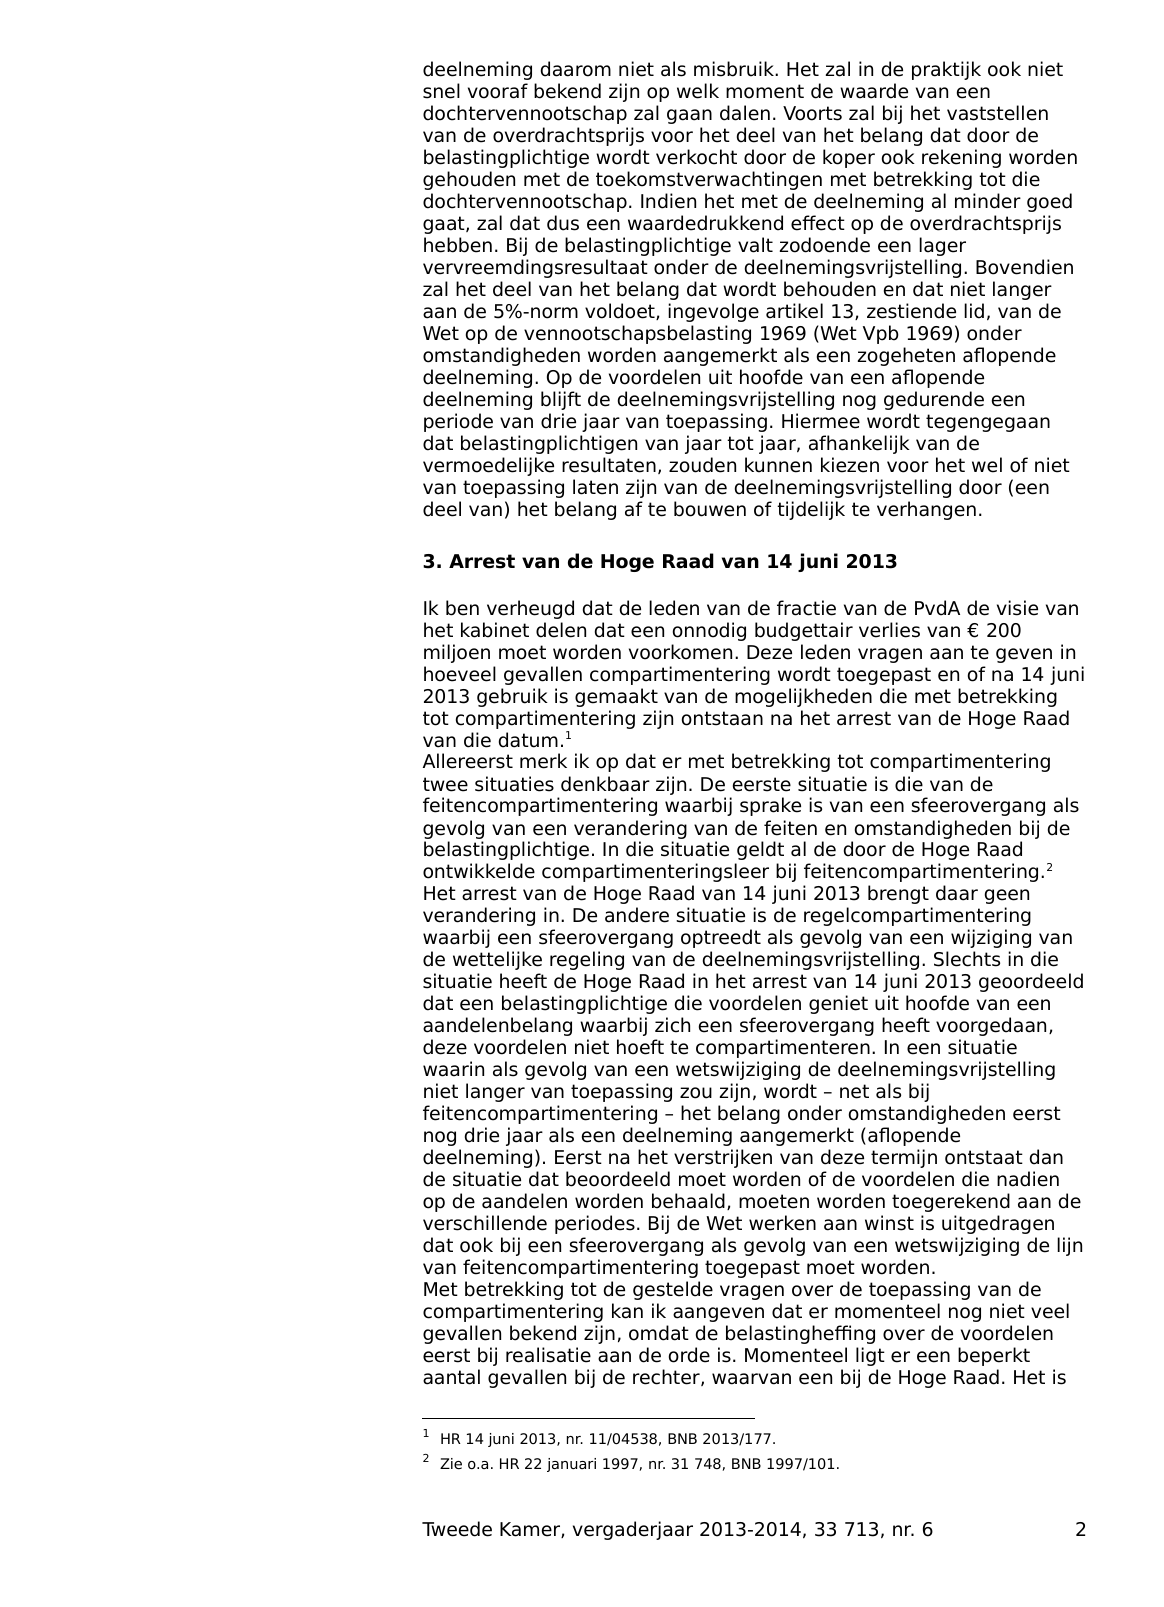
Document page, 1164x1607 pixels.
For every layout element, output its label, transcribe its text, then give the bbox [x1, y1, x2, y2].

text deelneming daarom niet als misbruik. Het zal in de praktijk ook niet snel vooraf bekend zijn op welk moment de waarde van een dochtervennootschap zal gaan dalen. Voorts zal bij het vaststellen van de overdrachtsprijs voor het deel van het belang dat door de belastingplichtige wordt verkocht door de koper ook rekening worden gehouden met de toekomstverwachtingen met betrekking tot die dochtervennootschap. Indien het met de deelneming al minder goed gaat, zal dat dus een waardedrukkend effect op de overdrachtsprijs hebben. Bij de belastingplichtige valt zodoende een lager vervreemdingsresultaat onder de deelnemingsvrijstelling. Bovendien zal het deel van het belang dat wordt behouden en dat niet langer aan de 5%-norm voldoet, ingevolge artikel 13, zestiende lid, van de Wet op de vennootschapsbelasting 1969 (Wet Vpb 1969) onder omstandigheden worden aangemerkt als een zogeheten aflopende deelneming. Op de voordelen uit hoofde van een aflopende deelneming blijft de deelnemingsvrijstelling nog gedurende een periode van drie jaar van toepassing. Hiermee wordt tegengegaan dat belastingplichtigen van jaar tot jaar, afhankelijk van de vermoedelijke resultaten, zouden kunnen kiezen voor het wel of niet van toepassing laten zijn van de deelnemingsvrijstelling door (een deel van) het belang af te bouwen of tijdelijk te verhangen. [422, 59, 1087, 521]
text Zie o.a. HR 22 januari 1997, nr. 31 748, BNB 1997/101. [422, 1452, 1087, 1474]
subtitle 3. Arrest van de Hoge Raad van 14 juni 2013 [422, 551, 1087, 573]
text HR 14 juni 2013, nr. 11/04538, BNB 2013/177. [422, 1427, 1087, 1449]
text Allereerst merk ik op dat er met betrekking tot compartimentering twee situaties denkbaar zijn. De eerste situatie is die van de feitencompartimentering waarbij sprake is van een sfeerovergang als gevolg van een verandering van de feiten en omstandigheden bij de belastingplichtige. In die situatie geldt al de door de Hoge Raad ontwikkelde compartimenteringsleer bij feitencompartimentering. Het arrest van de Hoge Raad van 14 juni 2013 brengt daar geen verandering in. De andere situatie is de regelcompartimentering waarbij een sfeerovergang optreedt als gevolg van een wijziging van de wettelijke regeling van de deelnemingsvrijstelling. Slechts in die situatie heeft de Hoge Raad in het arrest van 14 juni 2013 geoordeeld dat een belastingplichtige die voordelen geniet uit hoofde van een aandelenbelang waarbij zich een sfeerovergang heeft voorgedaan, deze voordelen niet hoeft te compartimenteren. In een situatie waarin als gevolg van een wetswijziging de deelnemingsvrijstelling niet langer van toepassing zou zijn, wordt – net als bij feitencompartimentering – het belang onder omstandigheden eerst nog drie jaar als een deelneming aangemerkt (aflopende deelneming). Eerst na het verstrijken van deze termijn ontstaat dan de situatie dat beoordeeld moet worden of de voordelen die nadien op de aandelen worden behaald, moeten worden toegerekend aan de verschillende periodes. Bij de Wet werken aan winst is uitgedragen dat ook bij een sfeerovergang als gevolg van een wetswijziging de lijn van feitencompartimentering toegepast moet worden. [422, 751, 1087, 1279]
text Ik ben verheugd dat de leden van de fractie van de PvdA de visie van het kabinet delen dat een onnodig budgettair verlies van € 200 miljoen moet worden voorkomen. Deze leden vragen aan te geven in hoeveel gevallen compartimentering wordt toegepast en of na 14 juni 2013 gebruik is gemaakt van de mogelijkheden die met betrekking tot compartimentering zijn ontstaan na het arrest van de Hoge Raad van die datum. [422, 598, 1087, 751]
text Met betrekking tot de gestelde vragen over de toepassing van de compartimentering kan ik aangeven dat er momenteel nog niet veel gevallen bekend zijn, omdat de belastingheffing over de voordelen eerst bij realisatie aan de orde is. Momenteel ligt er een beperkt aantal gevallen bij de rechter, waarvan een bij de Hoge Raad. Het is [422, 1279, 1087, 1389]
